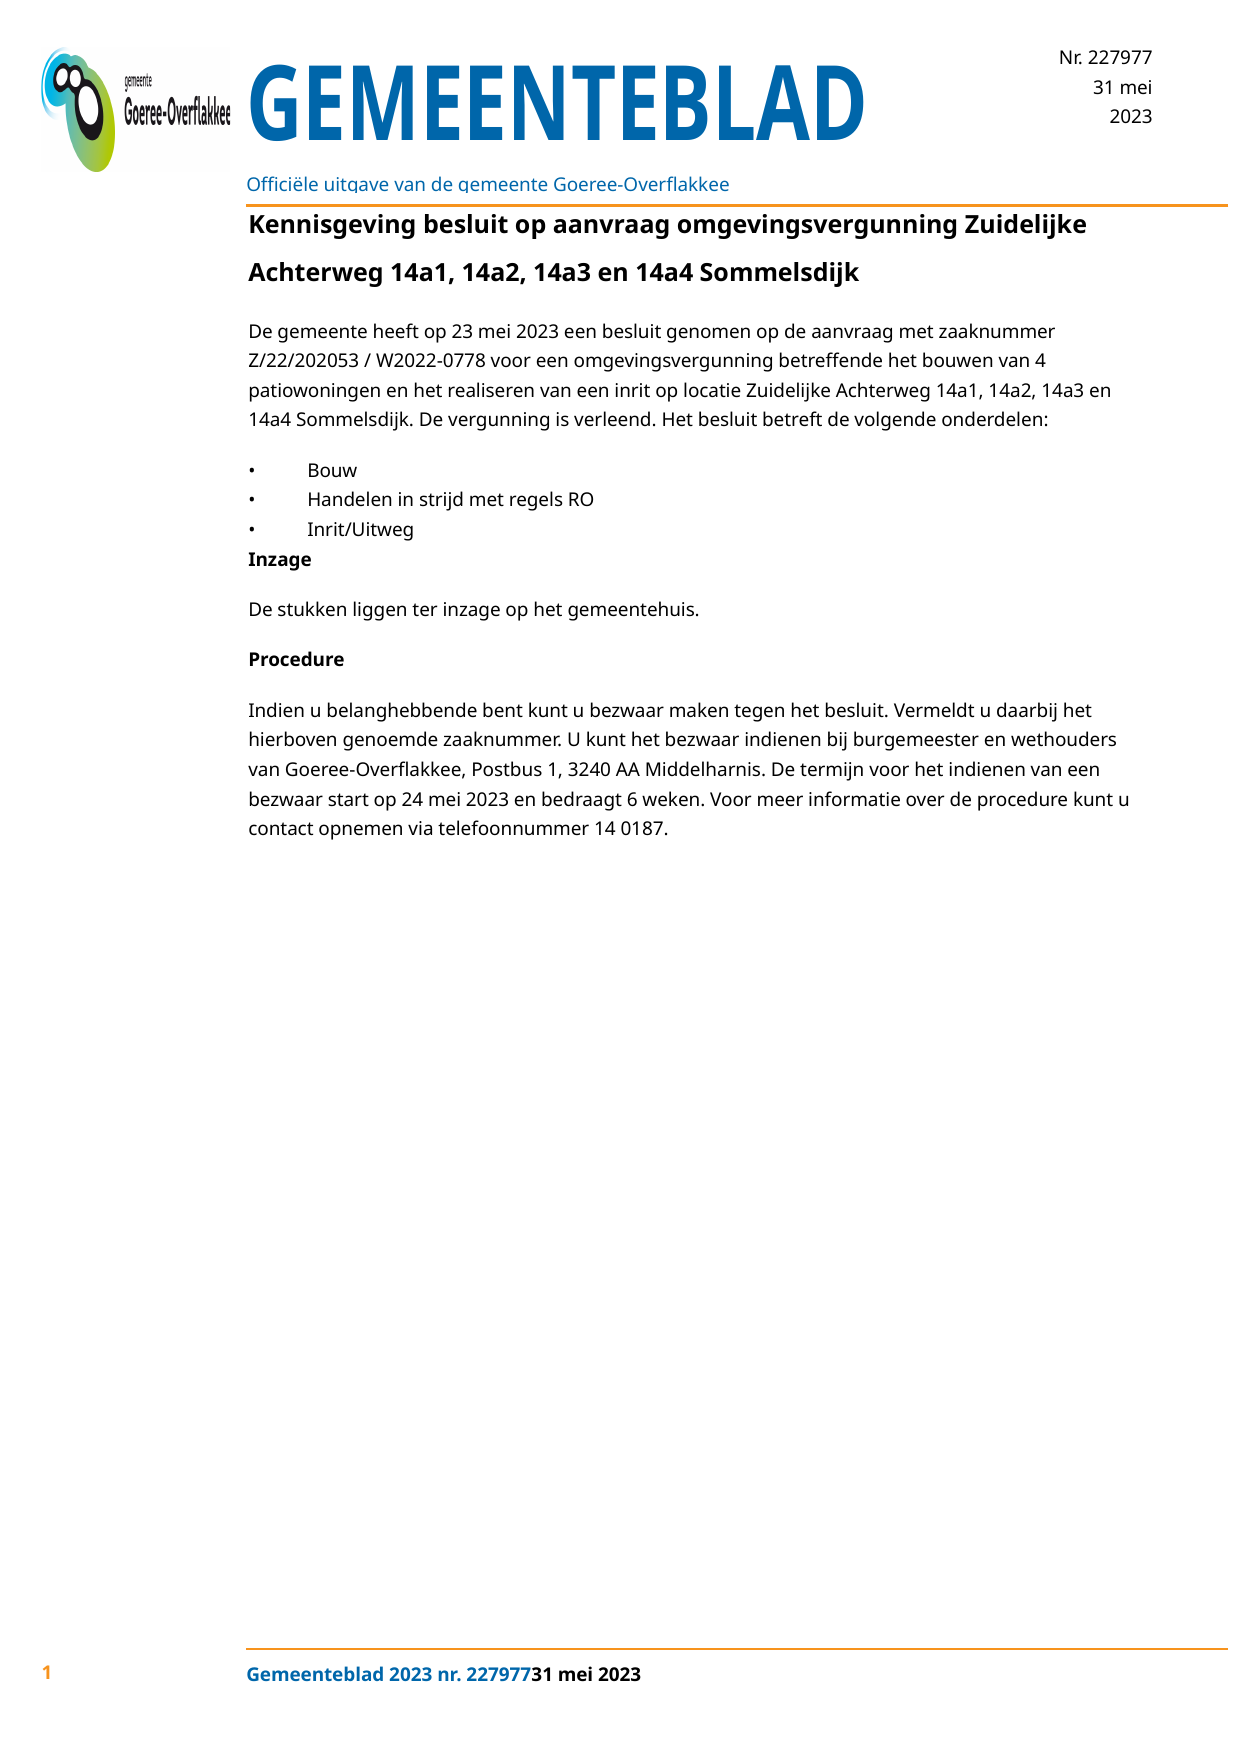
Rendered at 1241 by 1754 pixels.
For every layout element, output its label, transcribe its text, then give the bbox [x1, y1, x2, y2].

list Handelen in strijd met regels RO [248, 487, 1152, 512]
text Kennisgeving besluit op aanvraag omgevingsvergunning Zuidelijke Achterweg 14a1, 14a2, 14a3 en 14a4 Sommelsdijk [248, 207, 1152, 288]
list Bouw [248, 457, 1152, 483]
text De stukken liggen ter inzage op het gemeentehuis. [248, 596, 1152, 622]
text De gemeente heeft op 23 mei 2023 een besluit genomen op de aanvraag met zaaknummer Z/22/202053 / W2022-0778 voor een omgevingsvergunning betreffende het bouwen van 4 patiowoningen en het realiseren van een inrit op locatie Zuidelijke Achterweg 14a1, 14a2, 14a3 en 14a4 Sommelsdijk. De vergunning is verleend. Het besluit betreft de volgende onderdelen: [248, 318, 1152, 432]
text Indien u belanghebbende bent kunt u bezwaar maken tegen het besluit. Vermeldt u daarbij het hierboven genoemde zaaknummer. U kunt het bezwaar indienen bij burgemeester en wethouders van Goeree-Overflakkee, Postbus 1, 3240 AA Middelharnis. De termijn voor het indienen van een bezwaar start op 24 mei 2023 en bedraagt 6 weken. Voor meer informatie over de procedure kunt u contact opnemen via telefoonnummer 14 0187. [248, 697, 1152, 841]
text Procedure [248, 647, 1152, 672]
picture [41, 47, 231, 172]
list Inrit/Uitweg [248, 516, 1152, 542]
text Inzage [248, 546, 1152, 572]
